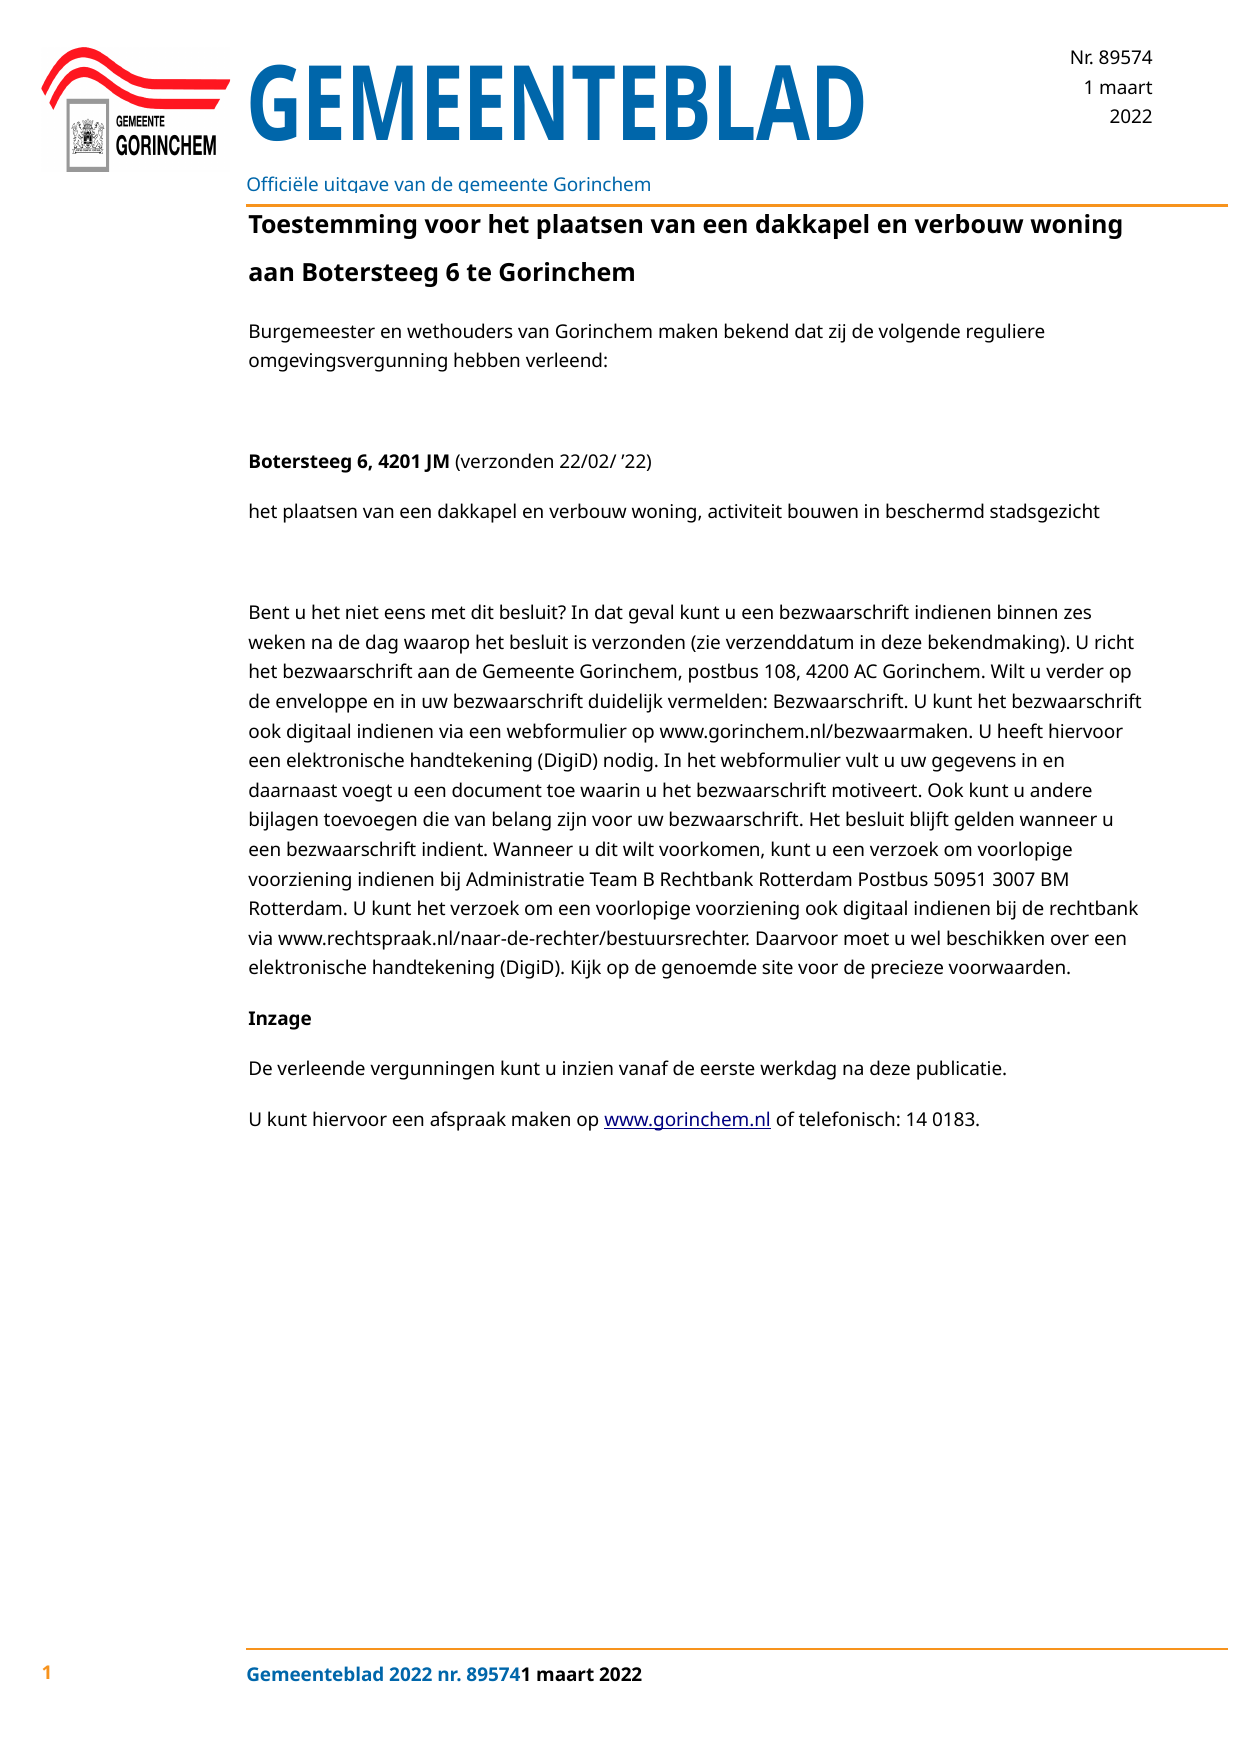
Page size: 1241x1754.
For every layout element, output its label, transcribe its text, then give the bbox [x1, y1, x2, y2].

text Burgemeester en wethouders van Gorinchem maken bekend dat zij de volgende reguliere omgevingsvergunning hebben verleend: [248, 318, 1152, 373]
text Bent u het niet eens met dit besluit? In dat geval kunt u een bezwaarschrift indienen binnen zes weken na de dag waarop het besluit is verzonden (zie verzenddatum in deze bekendmaking). U richt het bezwaarschrift aan de Gemeente Gorinchem, postbus 108, 4200 AC Gorinchem. Wilt u verder op de enveloppe en in uw bezwaarschrift duidelijk vermelden: Bezwaarschrift. U kunt het bezwaarschrift ook digitaal indienen via een webformulier op www.gorinchem.nl/bezwaarmaken. U heeft hiervoor een elektronische handtekening (DigiD) nodig. In het webformulier vult u uw gegevens in en daarnaast voegt u een document toe waarin u het bezwaarschrift motiveert. Ook kunt u andere bijlagen toevoegen die van belang zijn voor uw bezwaarschrift. Het besluit blijft gelden wanneer u een bezwaarschrift indient. Wanneer u dit wilt voorkomen, kunt u een verzoek om voorlopige voorziening indienen bij Administratie Team B Rechtbank Rotterdam Postbus 50951 3007 BM Rotterdam. U kunt het verzoek om een voorlopige voorziening ook digitaal indienen bij de rechtbank via www.rechtspraak.nl/naar-de-rechter/bestuursrechter. Daarvoor moet u wel beschikken over een elektronische handtekening (DigiD). Kijk op de genoemde site voor de precieze voorwaarden. [248, 599, 1152, 980]
text Toestemming voor het plaatsen van een dakkapel en verbouw woning aan Botersteeg 6 te Gorinchem [248, 207, 1152, 288]
text U kunt hiervoor een afspraak maken op www.gorinchem.nl of telefonisch: 14 0183. [248, 1106, 1152, 1132]
text Botersteeg 6, 4201 JM (verzonden 22/02/ ’22) [248, 448, 1152, 474]
picture [41, 47, 231, 172]
text Inzage [248, 1005, 1152, 1031]
text De verleende vergunningen kunt u inzien vanaf de eerste werkdag na deze publicatie. [248, 1055, 1152, 1081]
text het plaatsen van een dakkapel en verbouw woning, activiteit bouwen in beschermd stadsgezicht [248, 499, 1152, 524]
